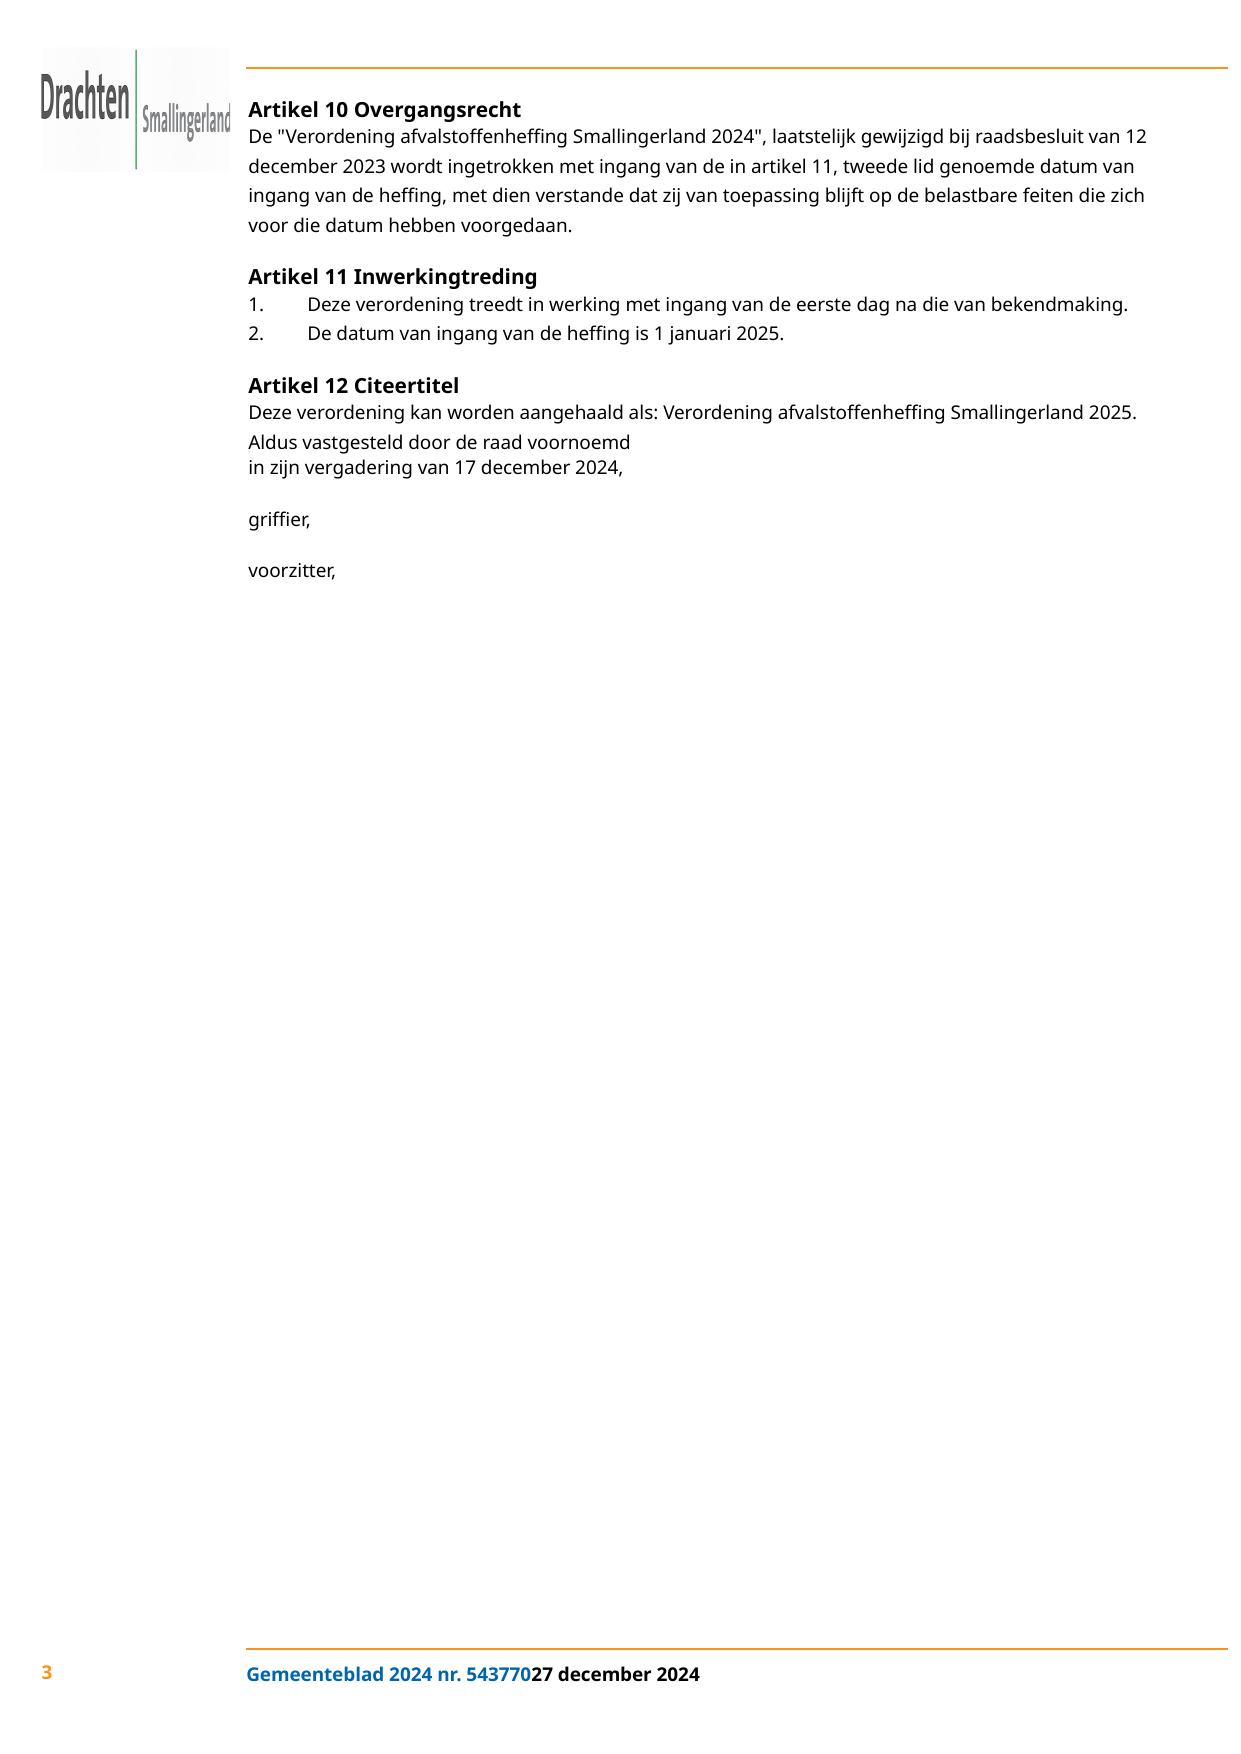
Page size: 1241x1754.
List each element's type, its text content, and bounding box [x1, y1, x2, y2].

list De datum van ingang van de heffing is 1 januari 2025. [248, 320, 1152, 346]
text griffier, [248, 506, 1152, 532]
text Artikel 12 Citeertitel [248, 371, 1152, 399]
text voorzitter, [248, 557, 1152, 583]
picture [41, 47, 231, 172]
text in zijn vergadering van 17 december 2024, [248, 454, 1152, 480]
text Aldus vastgesteld door de raad voornoemd [248, 429, 1152, 454]
text De "Verordening afvalstoffenheffing Smallingerland 2024", laatstelijk gewijzigd bij raadsbesluit van 12 december 2023 wordt ingetrokken met ingang van de in artikel 11, tweede lid genoemde datum van ingang van de heffing, met dien verstande dat zij van toepassing blijft op de belastbare feiten die zich voor die datum hebben voorgedaan. [248, 123, 1152, 238]
text Artikel 10 Overgangsrecht [248, 95, 1152, 123]
text Deze verordening kan worden aangehaald als: Verordening afvalstoffenheffing Smallingerland 2025. [248, 399, 1152, 425]
text Artikel 11 Inwerkingtreding [248, 262, 1152, 291]
list Deze verordening treedt in werking met ingang van de eerste dag na die van bekendmaking. [248, 291, 1152, 317]
